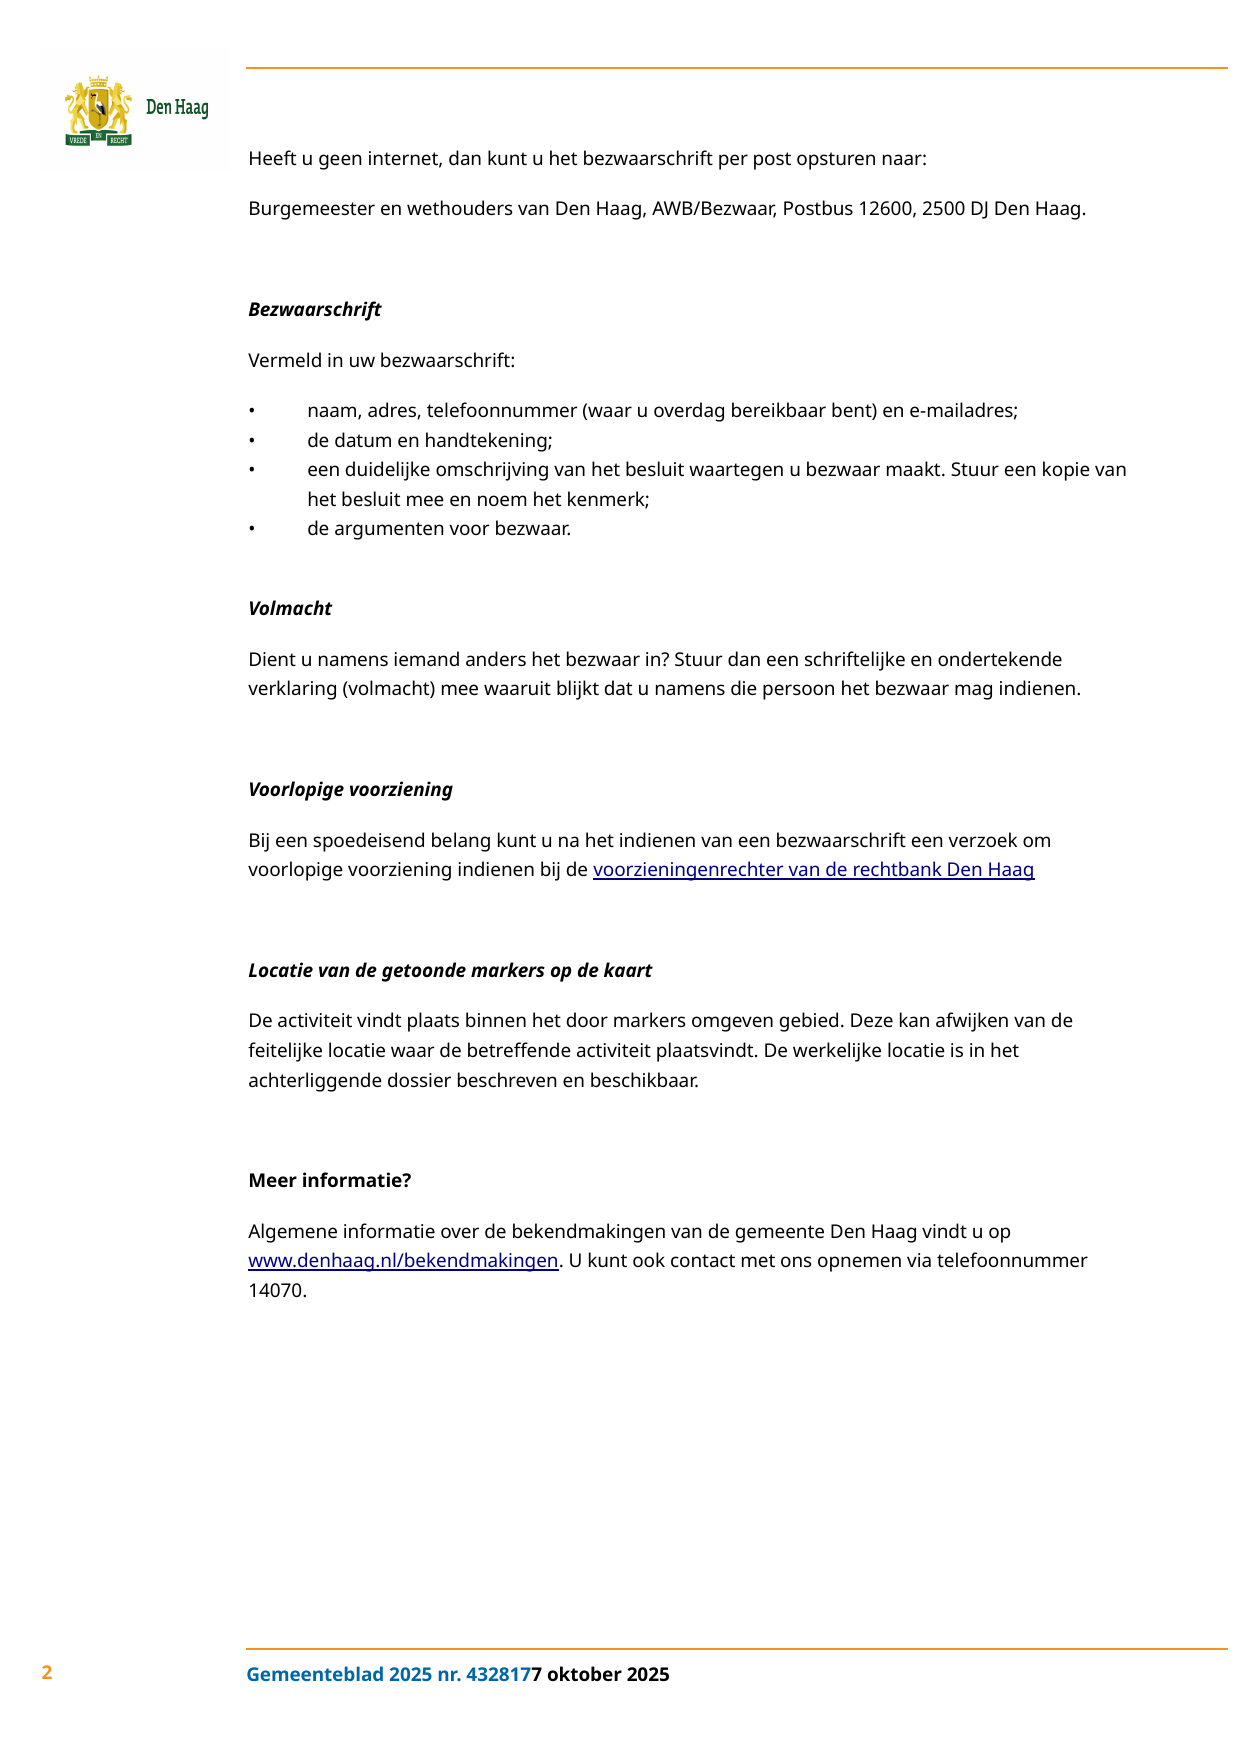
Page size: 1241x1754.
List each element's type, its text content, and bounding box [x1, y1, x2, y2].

text Bezwaarschrift [248, 296, 1152, 322]
text Locatie van de getoonde markers op de kaart [248, 957, 1152, 983]
text De activiteit vindt plaats binnen het door markers omgeven gebied. Deze kan afwijken van de feitelijke locatie waar de betreffende activiteit plaatsvindt. De werkelijke locatie is in het achterliggende dossier beschreven en beschikbaar. [248, 1008, 1152, 1093]
text Algemene informatie over de bekendmakingen van de gemeente Den Haag vindt u op www.denhaag.nl/bekendmakingen. U kunt ook contact met ons opnemen via telefoonnummer 14070. [248, 1218, 1152, 1303]
text Volmacht [248, 596, 1152, 621]
list de datum en handtekening; [248, 427, 1152, 453]
text Meer informatie? [248, 1168, 1152, 1193]
list naam, adres, telefoonnummer (waar u overdag bereikbaar bent) en e-mailadres; [248, 397, 1152, 423]
list een duidelijke omschrijving van het besluit waartegen u bezwaar maakt. Stuur een kopie van het besluit mee en noem het kenmerk; [248, 456, 1152, 512]
picture [41, 47, 231, 172]
text Heeft u geen internet, dan kunt u het bezwaarschrift per post opsturen naar: [248, 145, 1152, 171]
text Burgemeester en wethouders van Den Haag, AWB/Bezwaar, Postbus 12600, 2500 DJ Den Haag. [248, 196, 1152, 221]
text Vermeld in uw bezwaarschrift: [248, 347, 1152, 373]
text Dient u namens iemand anders het bezwaar in? Stuur dan een schriftelijke en ondertekende verklaring (volmacht) mee waaruit blijkt dat u namens die persoon het bezwaar mag indienen. [248, 646, 1152, 701]
list de argumenten voor bezwaar. [248, 516, 1152, 541]
text Voorlopige voorziening [248, 776, 1152, 802]
text Bij een spoedeisend belang kunt u na het indienen van een bezwaarschrift een verzoek om voorlopige voorziening indienen bij de voorzieningenrechter van de rechtbank Den Haag [248, 827, 1152, 882]
